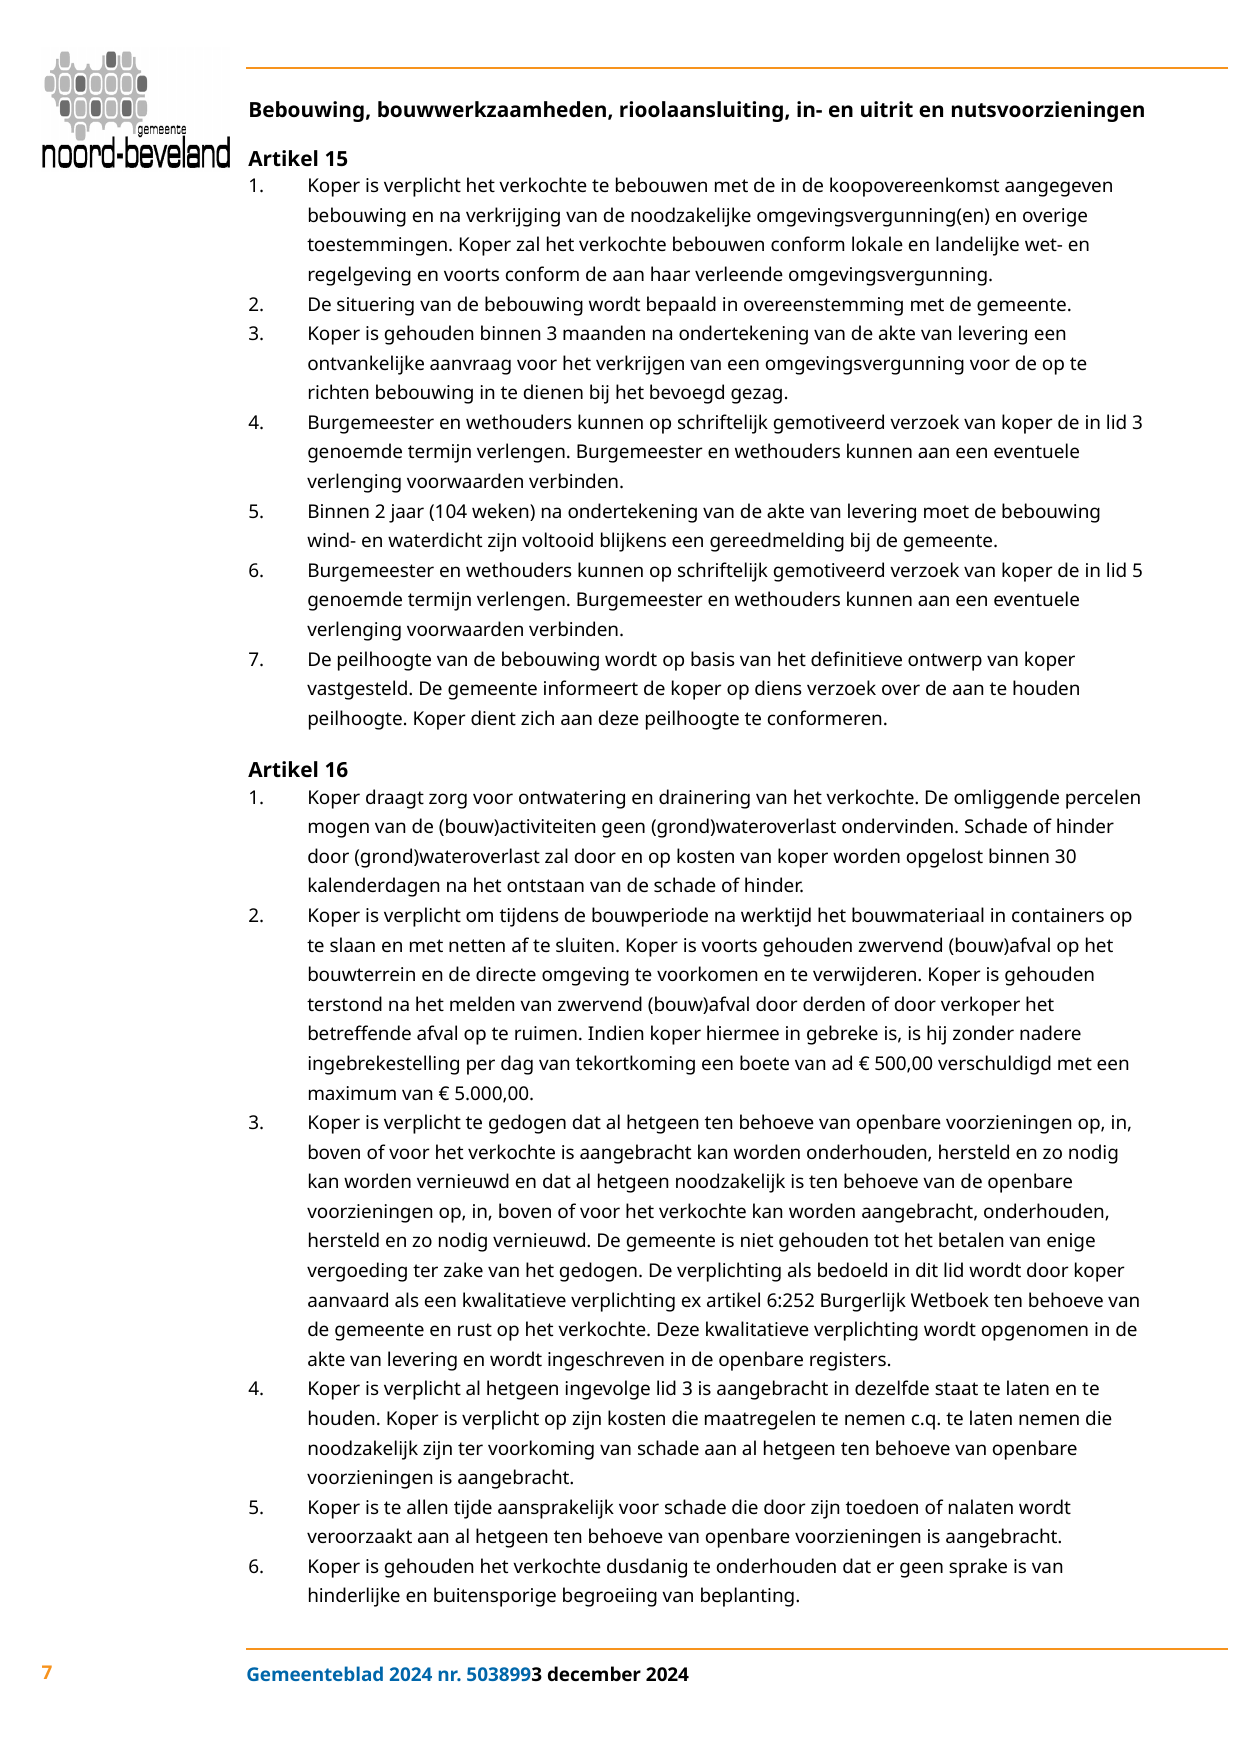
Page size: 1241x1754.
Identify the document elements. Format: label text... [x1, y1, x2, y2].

list Binnen 2 jaar (104 weken) na ondertekening van de akte van levering moet de bebouwing wind- en waterdicht zijn voltooid blijkens een gereedmelding bij de gemeente. [248, 498, 1152, 553]
list Burgemeester en wethouders kunnen op schriftelijk gemotiveerd verzoek van koper de in lid 3 genoemde termijn verlengen. Burgemeester en wethouders kunnen aan een eventuele verlenging voorwaarden verbinden. [248, 409, 1152, 494]
list Koper is gehouden binnen 3 maanden na ondertekening van de akte van levering een ontvankelijke aanvraag voor het verkrijgen van een omgevingsvergunning voor de op te richten bebouwing in te dienen bij het bevoegd gezag. [248, 320, 1152, 405]
list Koper is verplicht al hetgeen ingevolge lid 3 is aangebracht in dezelfde staat te laten en te houden. Koper is verplicht op zijn kosten die maatregelen te nemen c.q. te laten nemen die noodzakelijk zijn ter voorkoming van schade aan al hetgeen ten behoeve van openbare voorzieningen is aangebracht. [248, 1376, 1152, 1490]
text Artikel 15 [248, 144, 1152, 172]
list Koper is verplicht het verkochte te bebouwen met de in de koopovereenkomst aangegeven bebouwing en na verkrijging van de noodzakelijke omgevingsvergunning(en) en overige toestemmingen. Koper zal het verkochte bebouwen conform lokale en landelijke wet- en regelgeving en voorts conform de aan haar verleende omgevingsvergunning. [248, 172, 1152, 287]
text Bebouwing, bouwwerkzaamheden, rioolaansluiting, in- en uitrit en nutsvoorzieningen [248, 95, 1152, 123]
list Koper is te allen tijde aansprakelijk voor schade die door zijn toedoen of nalaten wordt veroorzaakt aan al hetgeen ten behoeve van openbare voorzieningen is aangebracht. [248, 1494, 1152, 1549]
list Koper is gehouden het verkochte dusdanig te onderhouden dat er geen sprake is van hinderlijke en buitensporige begroeiing van beplanting. [248, 1553, 1152, 1608]
picture [41, 47, 231, 172]
list Koper draagt zorg voor ontwatering en drainering van het verkochte. De omliggende percelen mogen van de (bouw)activiteiten geen (grond)wateroverlast ondervinden. Schade of hinder door (grond)wateroverlast zal door en op kosten van koper worden opgelost binnen 30 kalenderdagen na het ontstaan van de schade of hinder. [248, 784, 1152, 898]
list Burgemeester en wethouders kunnen op schriftelijk gemotiveerd verzoek van koper de in lid 5 genoemde termijn verlengen. Burgemeester en wethouders kunnen aan een eventuele verlenging voorwaarden verbinden. [248, 557, 1152, 642]
list De situering van de bebouwing wordt bepaald in overeenstemming met de gemeente. [248, 291, 1152, 317]
text Artikel 16 [248, 755, 1152, 784]
list Koper is verplicht te gedogen dat al hetgeen ten behoeve van openbare voorzieningen op, in, boven of voor het verkochte is aangebracht kan worden onderhouden, hersteld en zo nodig kan worden vernieuwd en dat al hetgeen noodzakelijk is ten behoeve van de openbare voorzieningen op, in, boven of voor het verkochte kan worden aangebracht, onderhouden, hersteld en zo nodig vernieuwd. De gemeente is niet gehouden tot het betalen van enige vergoeding ter zake van het gedogen. De verplichting als bedoeld in dit lid wordt door koper aanvaard als een kwalitatieve verplichting ex artikel 6:252 Burgerlijk Wetboek ten behoeve van de gemeente en rust op het verkochte. Deze kwalitatieve verplichting wordt opgenomen in de akte van levering en wordt ingeschreven in de openbare registers. [248, 1109, 1152, 1372]
list Koper is verplicht om tijdens de bouwperiode na werktijd het bouwmateriaal in containers op te slaan en met netten af te sluiten. Koper is voorts gehouden zwervend (bouw)afval op het bouwterrein en de directe omgeving te voorkomen en te verwijderen. Koper is gehouden terstond na het melden van zwervend (bouw)afval door derden of door verkoper het betreffende afval op te ruimen. Indien koper hiermee in gebreke is, is hij zonder nadere ingebrekestelling per dag van tekortkoming een boete van ad € 500,00 verschuldigd met een maximum van € 5.000,00. [248, 902, 1152, 1105]
list De peilhoogte van de bebouwing wordt op basis van het definitieve ontwerp van koper vastgesteld. De gemeente informeert de koper op diens verzoek over de aan te houden peilhoogte. Koper dient zich aan deze peilhoogte te conformeren. [248, 646, 1152, 731]
